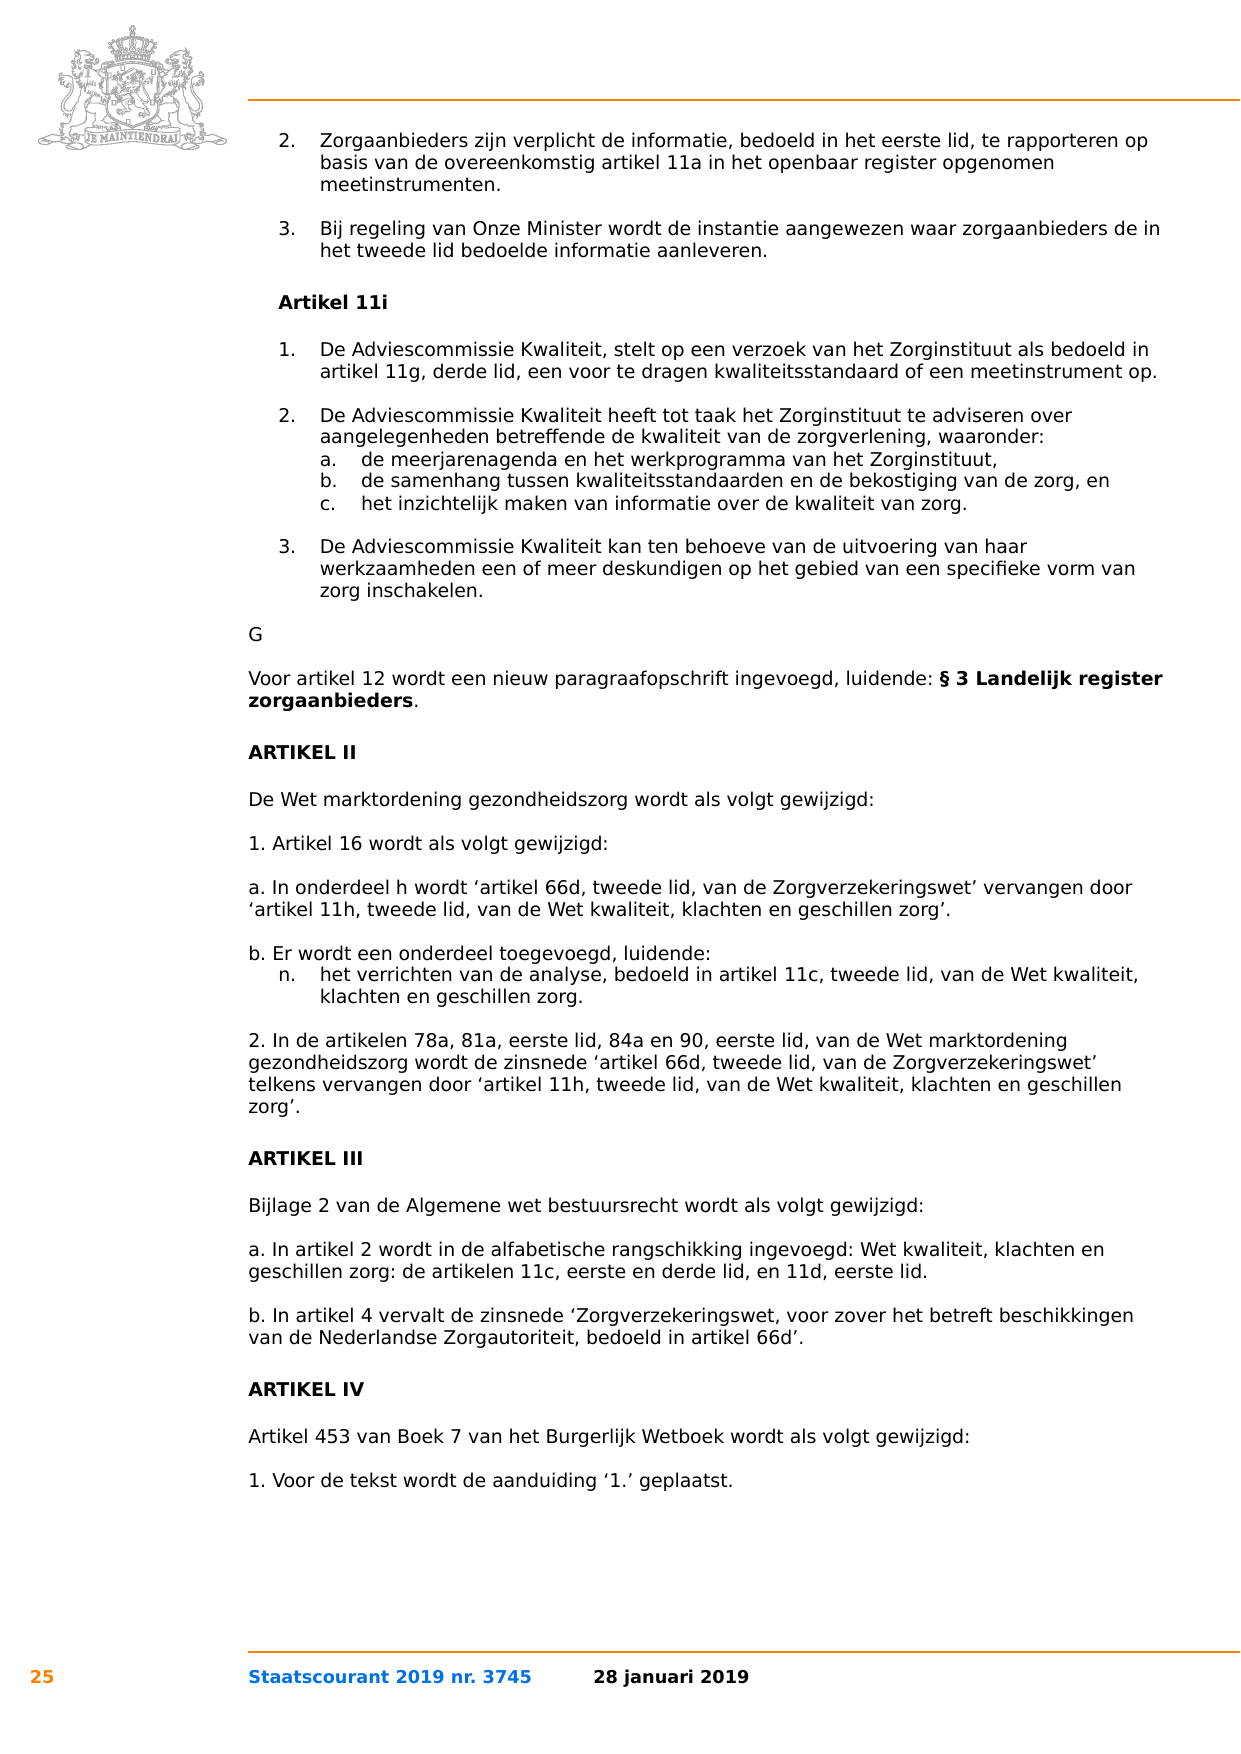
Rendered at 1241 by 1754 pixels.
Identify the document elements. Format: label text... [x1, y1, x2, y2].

text 3. De Adviescommissie Kwaliteit kan ten behoeve van de uitvoering van haar werkzaamheden een of meer deskundigen op het gebied van een specifieke vorm van zorg inschakelen. [278, 536, 1163, 602]
picture [38, 25, 227, 150]
text n. het verrichten van de analyse, bedoeld in artikel 11c, tweede lid, van de Wet kwaliteit, klachten en geschillen zorg. [278, 964, 1163, 1008]
text 2. De Adviescommissie Kwaliteit heeft tot taak het Zorginstituut te adviseren over aangelegenheden betreffende de kwaliteit van de zorgverlening, waaronder: [278, 404, 1163, 448]
text a. de meerjarenagenda en het werkprogramma van het Zorginstituut, [319, 448, 1163, 470]
subtitle ARTIKEL IV [248, 1379, 1163, 1401]
subtitle ARTIKEL III [248, 1148, 1163, 1170]
subtitle Artikel 11i [278, 292, 1163, 314]
text Artikel 453 van Boek 7 van het Burgerlijk Wetboek wordt als volgt gewijzigd: [248, 1426, 1163, 1448]
text b. de samenhang tussen kwaliteitsstandaarden en de bekostiging van de zorg, en [319, 470, 1163, 492]
text b. Er wordt een onderdeel toegevoegd, luidende: [248, 942, 1163, 964]
text b. In artikel 4 vervalt de zinsnede ‘Zorgverzekeringswet, voor zover het betreft beschikkingen van de Nederlandse Zorgautoriteit, bedoeld in artikel 66d’. [248, 1305, 1163, 1349]
text c. het inzichtelijk maken van informatie over de kwaliteit van zorg. [319, 492, 1163, 514]
text G [248, 624, 1163, 646]
text 1. De Adviescommissie Kwaliteit, stelt op een verzoek van het Zorginstituut als bedoeld in artikel 11g, derde lid, een voor te dragen kwaliteitsstandaard of een meetinstrument op. [278, 339, 1163, 383]
text Bijlage 2 van de Algemene wet bestuursrecht wordt als volgt gewijzigd: [248, 1195, 1163, 1217]
text a. In artikel 2 wordt in de alfabetische rangschikking ingevoegd: Wet kwaliteit, klachten en geschillen zorg: de artikelen 11c, eerste en derde lid, en 11d, eerste lid. [248, 1239, 1163, 1283]
text Voor artikel 12 wordt een nieuw paragraafopschrift ingevoegd, luidende: § 3 Landelijk register zorgaanbieders. [248, 668, 1163, 712]
text 2. In de artikelen 78a, 81a, eerste lid, 84a en 90, eerste lid, van de Wet marktordening gezondheidszorg wordt de zinsnede ‘artikel 66d, tweede lid, van de Zorgverzekeringswet’ telkens vervangen door ‘artikel 11h, tweede lid, van de Wet kwaliteit, klachten en geschillen zorg’. [248, 1030, 1163, 1118]
subtitle ARTIKEL II [248, 742, 1163, 764]
text 3. Bij regeling van Onze Minister wordt de instantie aangewezen waar zorgaanbieders de in het tweede lid bedoelde informatie aanleveren. [278, 218, 1163, 262]
text 1. Artikel 16 wordt als volgt gewijzigd: [248, 833, 1163, 855]
text a. In onderdeel h wordt ‘artikel 66d, tweede lid, van de Zorgverzekeringswet’ vervangen door ‘artikel 11h, tweede lid, van de Wet kwaliteit, klachten en geschillen zorg’. [248, 877, 1163, 921]
text 2. Zorgaanbieders zijn verplicht de informatie, bedoeld in het eerste lid, te rapporteren op basis van de overeenkomstig artikel 11a in het openbaar register opgenomen meetinstrumenten. [278, 130, 1163, 196]
text De Wet marktordening gezondheidszorg wordt als volgt gewijzigd: [248, 789, 1163, 811]
text 1. Voor de tekst wordt de aanduiding ‘1.’ geplaatst. [248, 1469, 1163, 1492]
